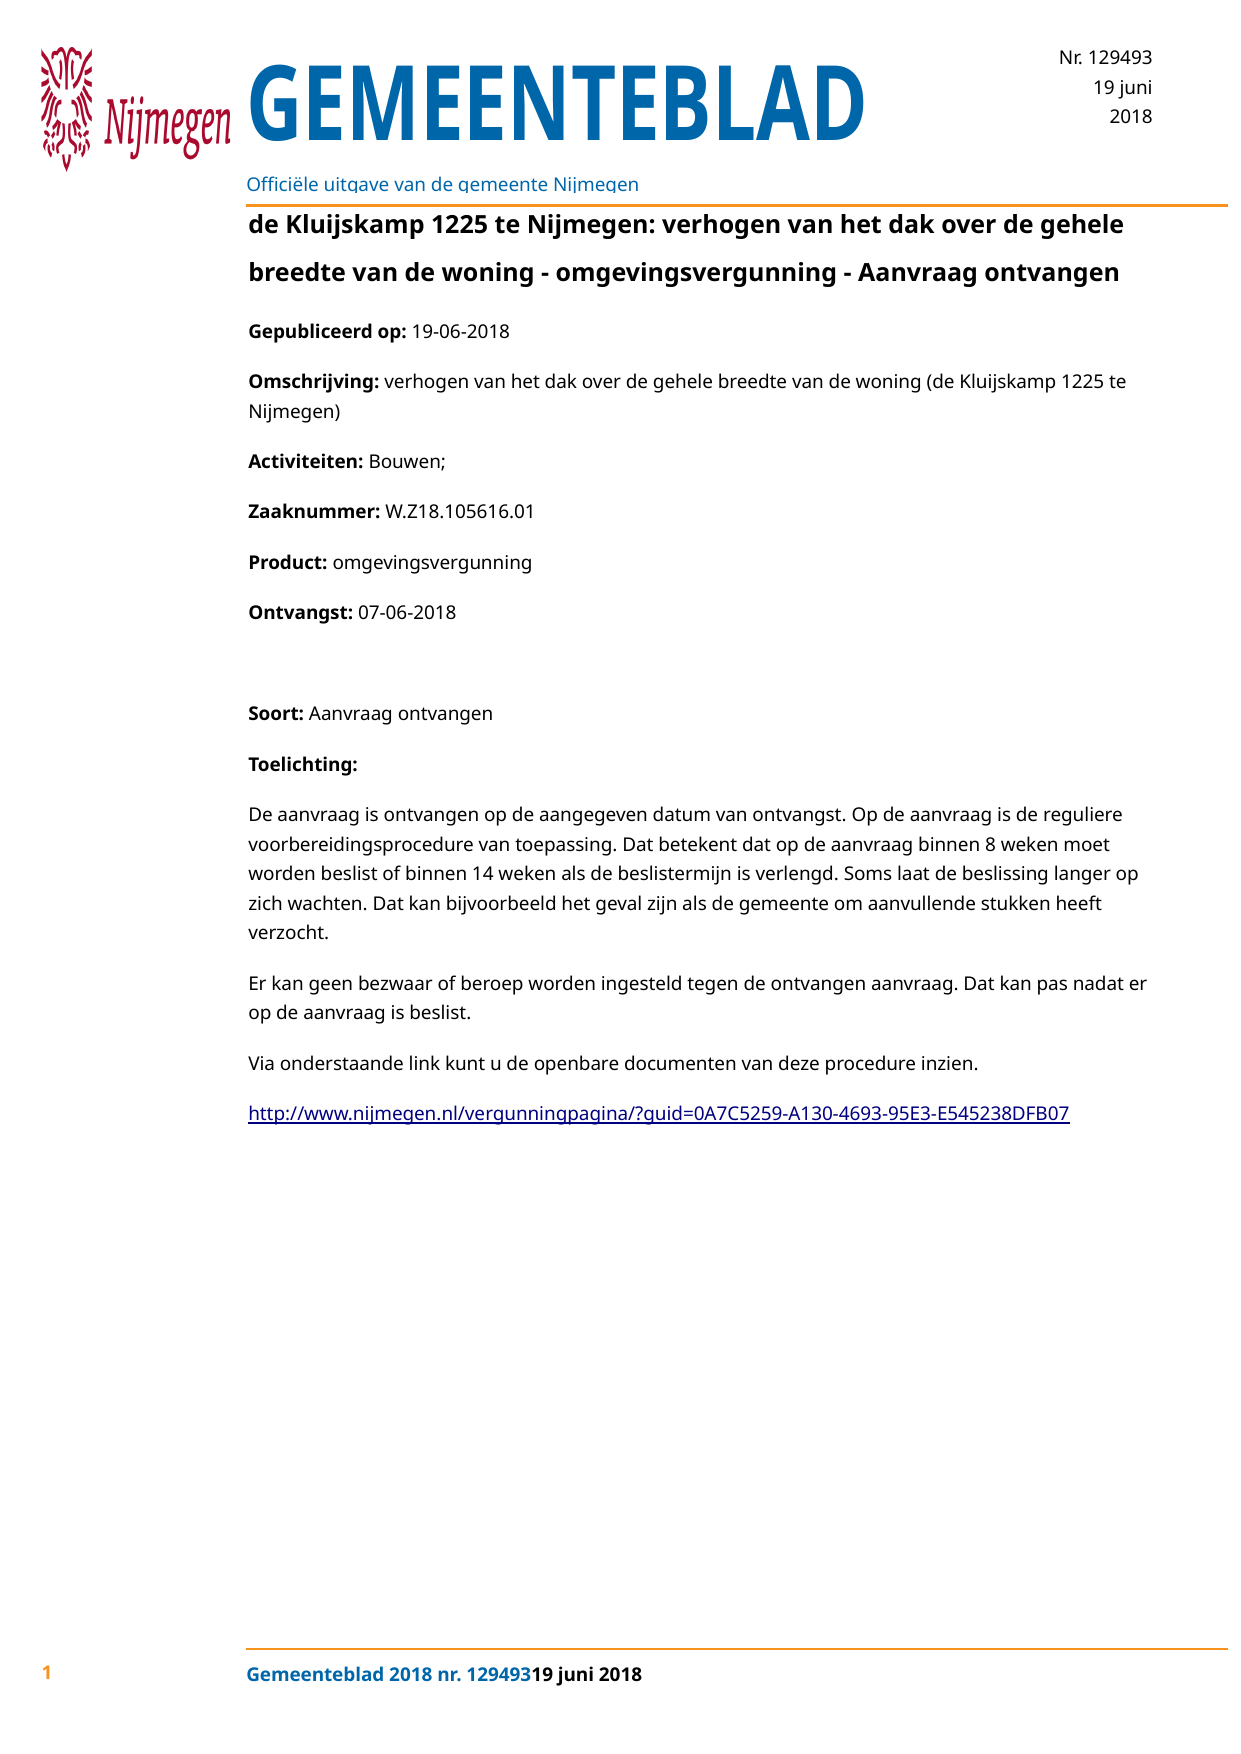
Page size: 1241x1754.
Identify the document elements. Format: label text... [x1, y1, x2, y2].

text Activiteiten: Bouwen; [248, 448, 1152, 474]
text Ontvangst: 07-06-2018 [248, 599, 1152, 625]
text Er kan geen bezwaar of beroep worden ingesteld tegen de ontvangen aanvraag. Dat kan pas nadat er op de aanvraag is beslist. [248, 970, 1152, 1025]
text Zaaknummer: W.Z18.105616.01 [248, 499, 1152, 524]
text de Kluijskamp 1225 te Nijmegen: verhogen van het dak over de gehele breedte van de woning - omgevingsvergunning - Aanvraag ontvangen [248, 207, 1152, 288]
picture [41, 47, 231, 172]
text Toelichting: [248, 751, 1152, 777]
text Product: omgevingsvergunning [248, 549, 1152, 575]
text http://www.nijmegen.nl/vergunningpagina/?guid=0A7C5259-A130-4693-95E3-E545238DFB07 [248, 1100, 1152, 1126]
text Soort: Aanvraag ontvangen [248, 700, 1152, 726]
text Gepubliceerd op: 19-06-2018 [248, 318, 1152, 344]
text Omschrijving: verhogen van het dak over de gehele breedte van de woning (de Kluijskamp 1225 te Nijmegen) [248, 368, 1152, 424]
text De aanvraag is ontvangen op de aangegeven datum van ontvangst. Op de aanvraag is de reguliere voorbereidingsprocedure van toepassing. Dat betekent dat op de aanvraag binnen 8 weken moet worden beslist of binnen 14 weken als de beslistermijn is verlengd. Soms laat de beslissing langer op zich wachten. Dat kan bijvoorbeeld het geval zijn als de gemeente om aanvullende stukken heeft verzocht. [248, 801, 1152, 945]
text Via onderstaande link kunt u de openbare documenten van deze procedure inzien. [248, 1050, 1152, 1076]
